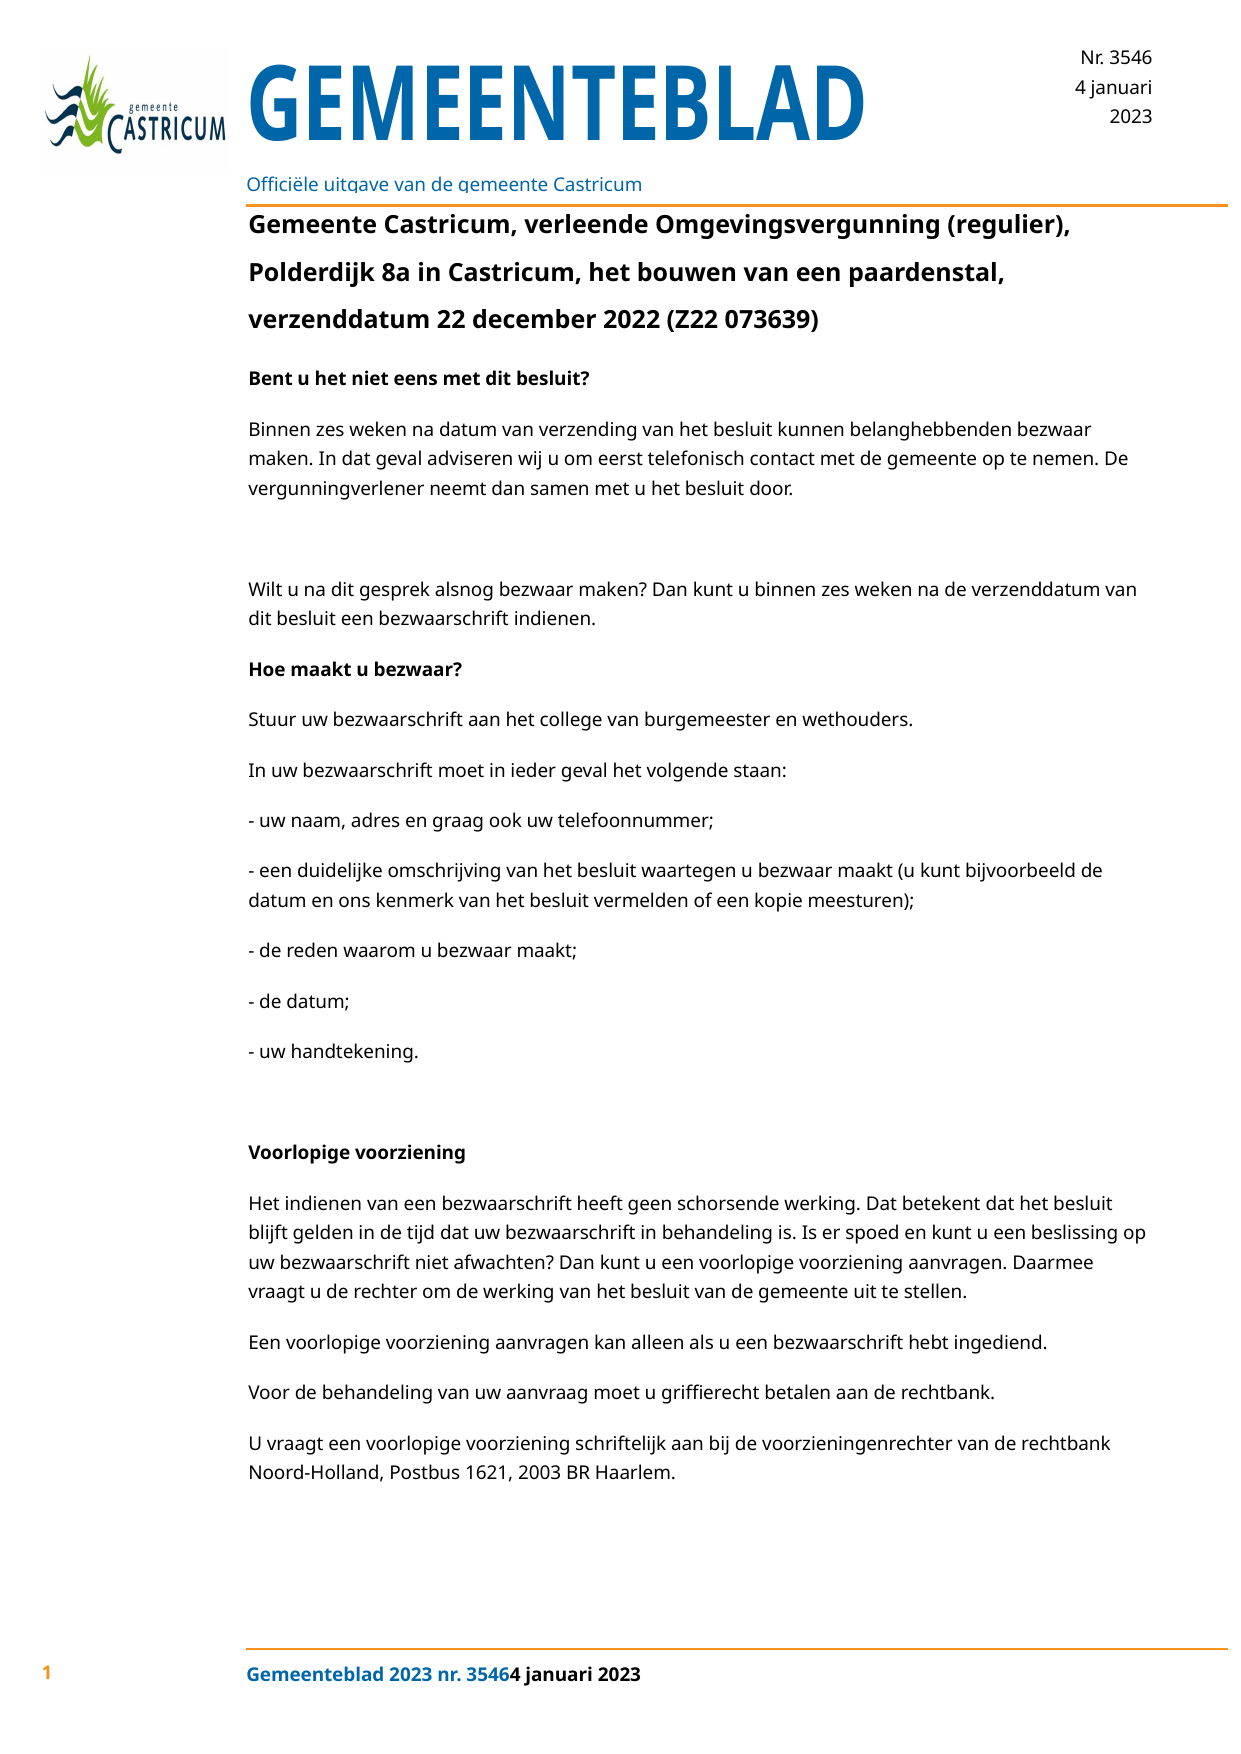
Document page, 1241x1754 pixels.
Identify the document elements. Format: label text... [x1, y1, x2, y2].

text Een voorlopige voorziening aanvragen kan alleen als u een bezwaarschrift hebt ingediend. [248, 1329, 1152, 1354]
text Het indienen van een bezwaarschrift heeft geen schorsende werking. Dat betekent dat het besluit blijft gelden in de tijd dat uw bezwaarschrift in behandeling is. Is er spoed en kunt u een beslissing op uw bezwaarschrift niet afwachten? Dan kunt u een voorlopige voorziening aanvragen. Daarmee vraagt u de rechter om de werking van het besluit van de gemeente uit te stellen. [248, 1190, 1152, 1304]
text - de reden waarom u bezwaar maakt; [248, 938, 1152, 963]
text Stuur uw bezwaarschrift aan het college van burgemeester en wethouders. [248, 706, 1152, 732]
text Hoe maakt u bezwaar? [248, 656, 1152, 682]
text Binnen zes weken na datum van verzending van het besluit kunnen belanghebbenden bezwaar maken. In dat geval adviseren wij u om eerst telefonisch contact met de gemeente op te nemen. De vergunningverlener neemt dan samen met u het besluit door. [248, 416, 1152, 501]
text Voorlopige voorziening [248, 1139, 1152, 1165]
text - een duidelijke omschrijving van het besluit waartegen u bezwaar maakt (u kunt bijvoorbeeld de datum en ons kenmerk van het besluit vermelden of een kopie meesturen); [248, 858, 1152, 913]
text Gemeente Castricum, verleende Omgevingsvergunning (regulier), Polderdijk 8a in Castricum, het bouwen van een paardenstal, verzenddatum 22 december 2022 (Z22 073639) [248, 207, 1152, 336]
text - uw handtekening. [248, 1038, 1152, 1064]
text - de datum; [248, 988, 1152, 1014]
text Bent u het niet eens met dit besluit? [248, 366, 1152, 391]
text Wilt u na dit gesprek alsnog bezwaar maken? Dan kunt u binnen zes weken na de verzenddatum van dit besluit een bezwaarschrift indienen. [248, 576, 1152, 631]
text In uw bezwaarschrift moet in ieder geval het volgende staan: [248, 757, 1152, 782]
picture [41, 47, 231, 172]
text - uw naam, adres en graag ook uw telefoonnummer; [248, 807, 1152, 833]
text Voor de behandeling van uw aanvraag moet u griffierecht betalen aan de rechtbank. [248, 1379, 1152, 1405]
text U vraagt een voorlopige voorziening schriftelijk aan bij de voorzieningenrechter van de rechtbank Noord-Holland, Postbus 1621, 2003 BR Haarlem. [248, 1430, 1152, 1485]
